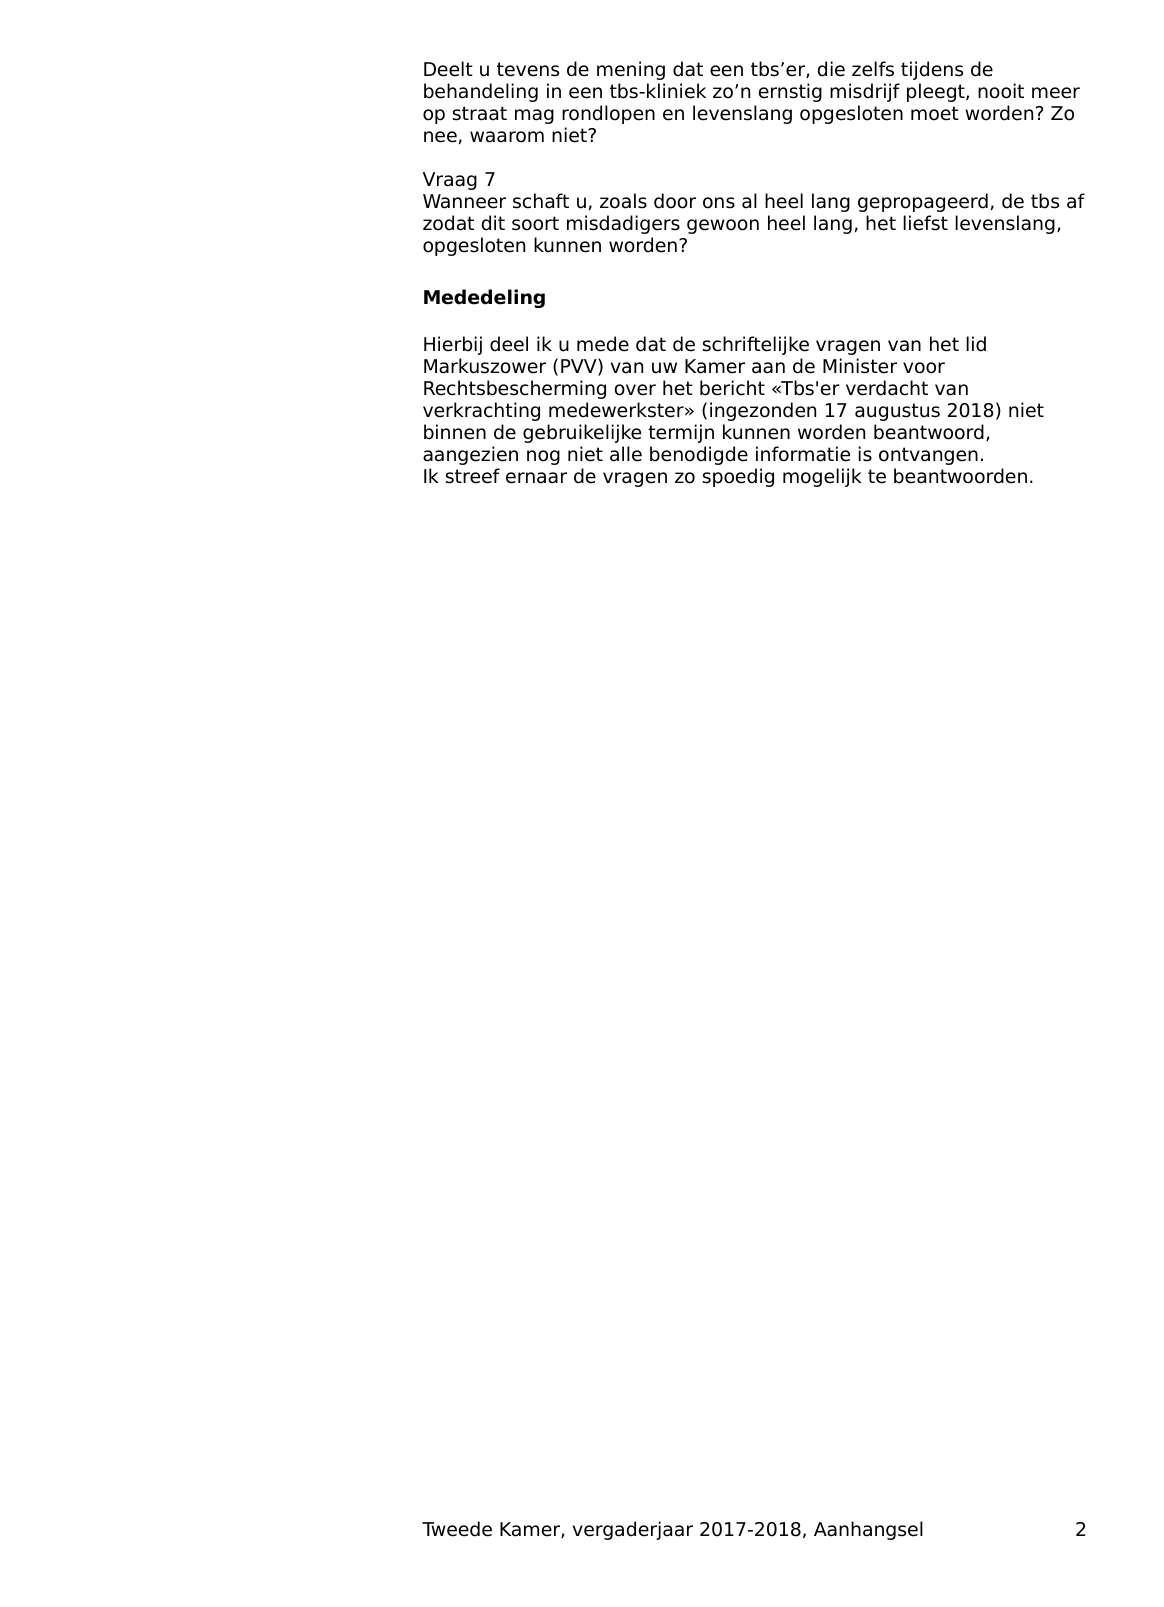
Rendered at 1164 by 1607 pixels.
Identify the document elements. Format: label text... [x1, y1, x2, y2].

text Hierbij deel ik u mede dat de schriftelijke vragen van het lid Markuszower (PVV) van uw Kamer aan de Minister voor Rechtsbescherming over het bericht «Tbs'er verdacht van verkrachting medewerkster» (ingezonden 17 augustus 2018) niet binnen de gebruikelijke termijn kunnen worden beantwoord, aangezien nog niet alle benodigde informatie is ontvangen. [422, 334, 1087, 466]
text Ik streef ernaar de vragen zo spoedig mogelijk te beantwoorden. [422, 466, 1087, 488]
text Wanneer schaft u, zoals door ons al heel lang gepropageerd, de tbs af zodat dit soort misdadigers gewoon heel lang, het liefst levenslang, opgesloten kunnen worden? [422, 191, 1087, 257]
subtitle Mededeling [422, 287, 1087, 309]
text Vraag 7 [422, 169, 1087, 191]
text Deelt u tevens de mening dat een tbs’er, die zelfs tijdens de behandeling in een tbs-kliniek zo’n ernstig misdrijf pleegt, nooit meer op straat mag rondlopen en levenslang opgesloten moet worden? Zo nee, waarom niet? [422, 59, 1087, 147]
